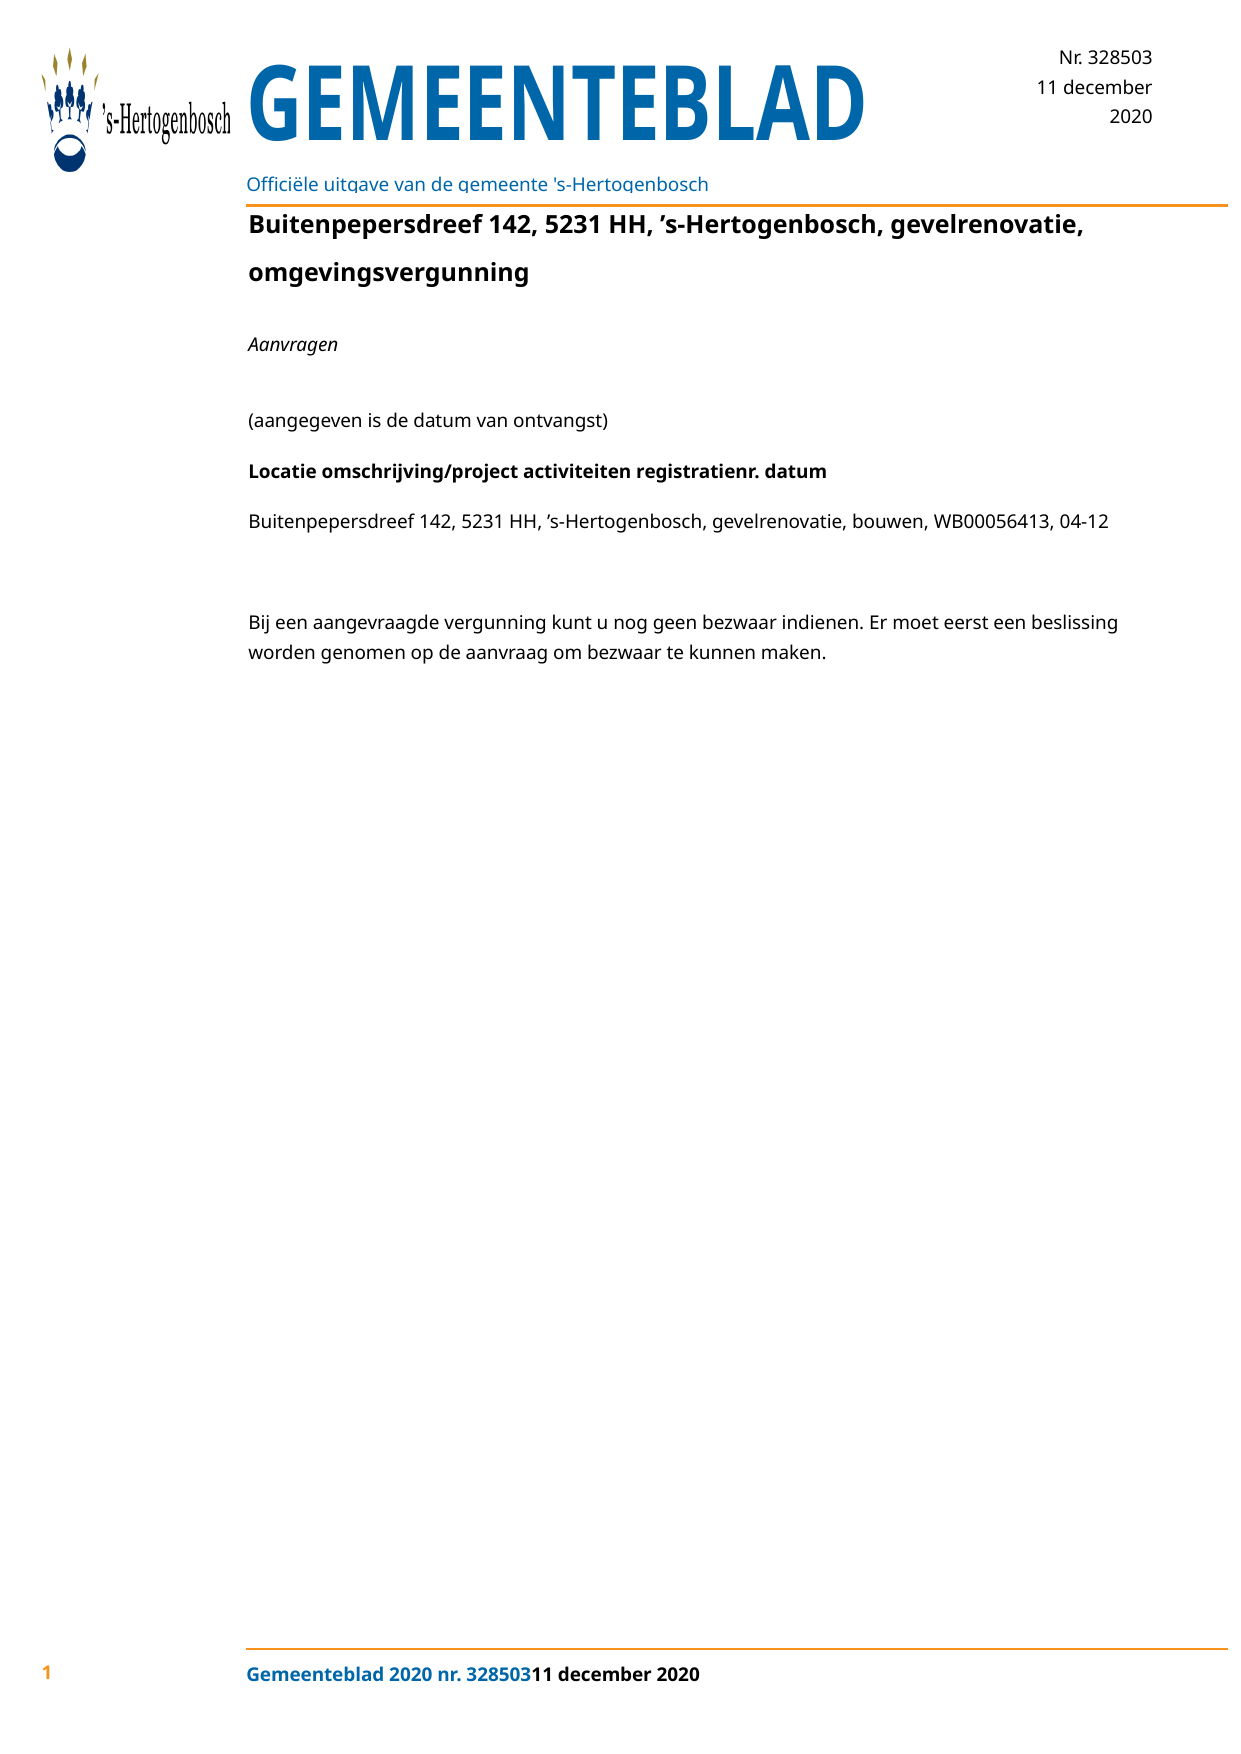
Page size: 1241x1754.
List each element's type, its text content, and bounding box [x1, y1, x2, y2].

text Bij een aangevraagde vergunning kunt u nog geen bezwaar indienen. Er moet eerst een beslissing worden genomen op de aanvraag om bezwaar te kunnen maken. [248, 609, 1152, 664]
text Aanvragen [248, 331, 1152, 357]
text Locatie omschrijving/project activiteiten registratienr. datum [248, 458, 1152, 484]
text (aangegeven is de datum van ontvangst) [248, 408, 1152, 433]
text Buitenpepersdreef 142, 5231 HH, ’s-Hertogenbosch, gevelrenovatie, bouwen, WB00056413, 04-12 [248, 508, 1152, 534]
picture [41, 47, 231, 172]
text Buitenpepersdreef 142, 5231 HH, ’s-Hertogenbosch, gevelrenovatie, omgevingsvergunning [248, 207, 1152, 288]
